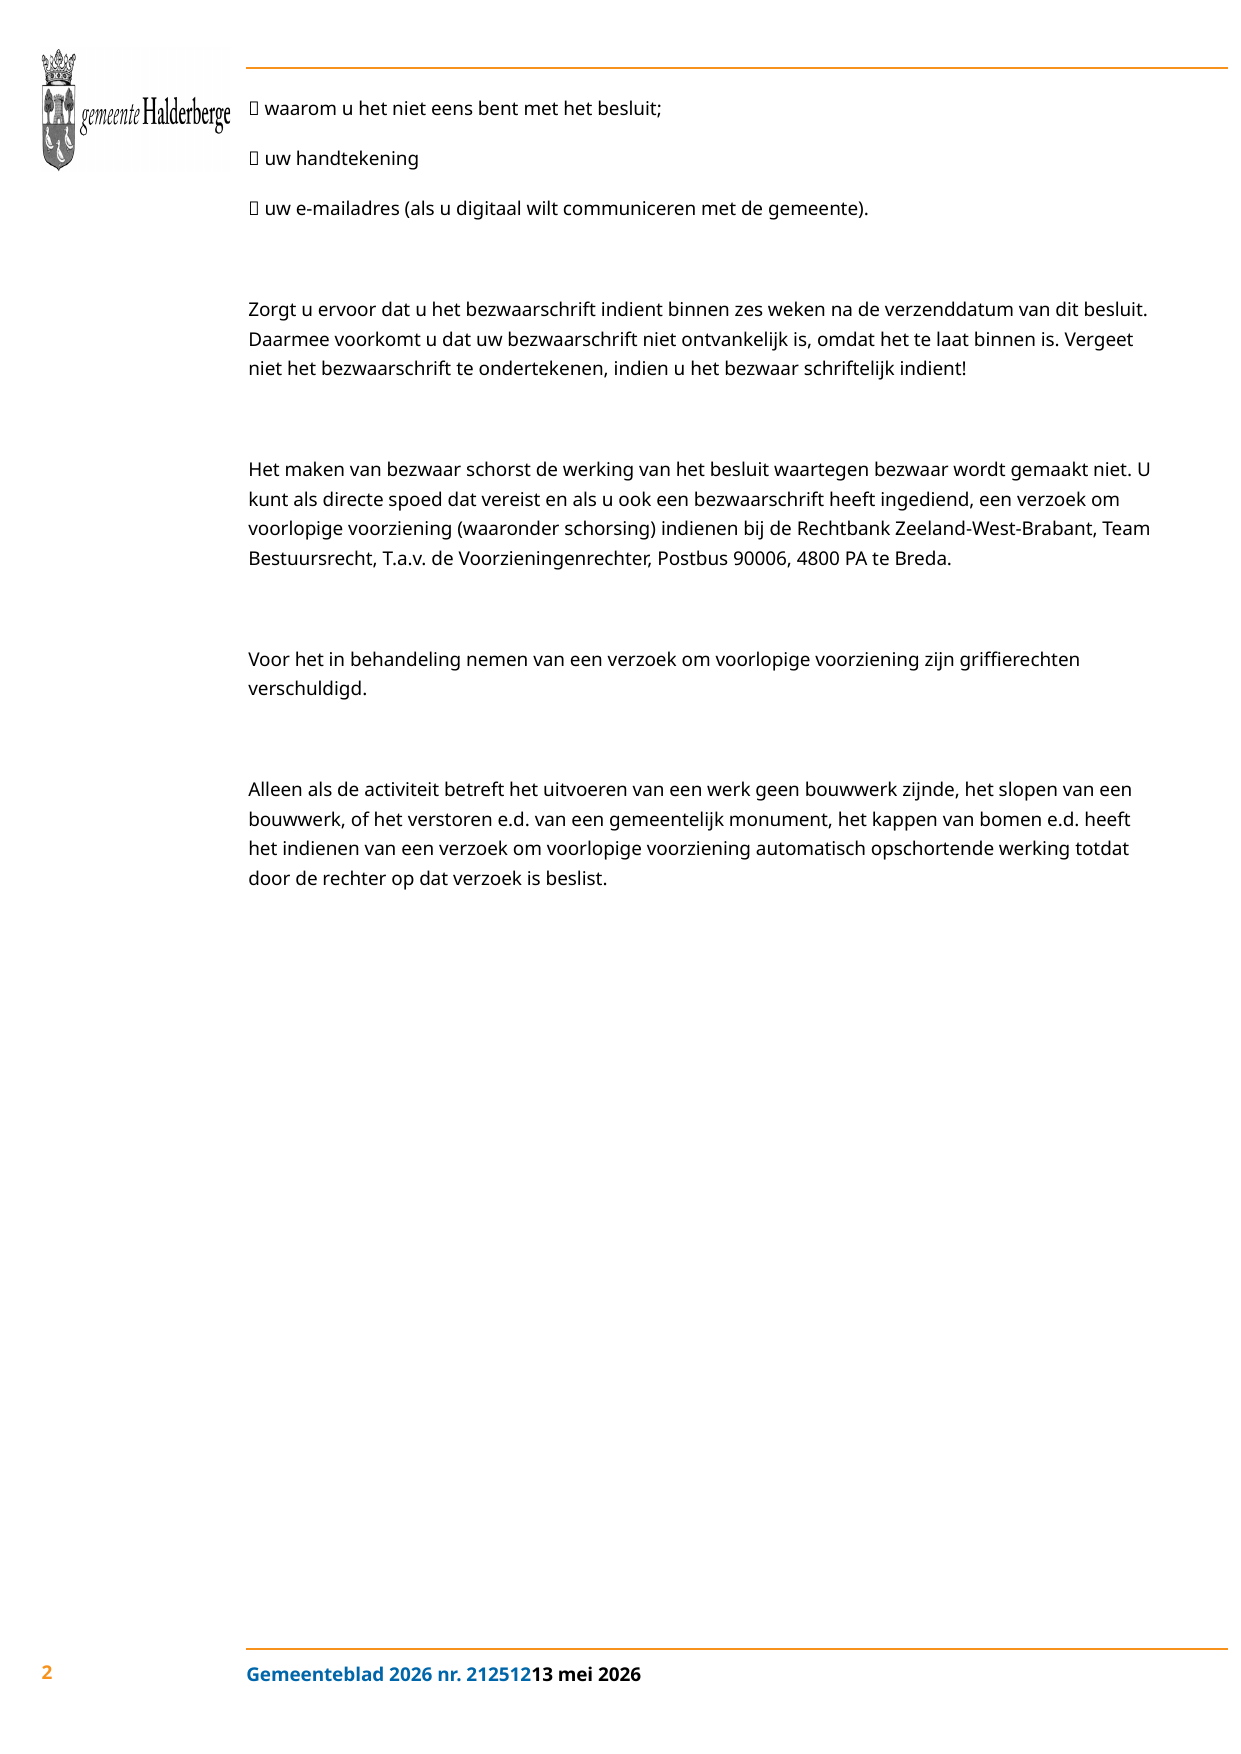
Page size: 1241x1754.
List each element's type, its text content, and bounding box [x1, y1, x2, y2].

text  waarom u het niet eens bent met het besluit; [248, 95, 1152, 121]
text  uw handtekening [248, 145, 1152, 171]
text Het maken van bezwaar schorst de werking van het besluit waartegen bezwaar wordt gemaakt niet. U kunt als directe spoed dat vereist en als u ook een bezwaarschrift heeft ingediend, een verzoek om voorlopige voorziening (waaronder schorsing) indienen bij de Rechtbank Zeeland-West-Brabant, Team Bestuursrecht, T.a.v. de Voorzieningenrechter, Postbus 90006, 4800 PA te Breda. [248, 456, 1152, 571]
text Alleen als de activiteit betreft het uitvoeren van een werk geen bouwwerk zijnde, het slopen van een bouwwerk, of het verstoren e.d. van een gemeentelijk monument, het kappen van bomen e.d. heeft het indienen van een verzoek om voorlopige voorziening automatisch opschortende werking totdat door de rechter op dat verzoek is beslist. [248, 776, 1152, 891]
text Zorgt u ervoor dat u het bezwaarschrift indient binnen zes weken na de verzenddatum van dit besluit. Daarmee voorkomt u dat uw bezwaarschrift niet ontvankelijk is, omdat het te laat binnen is. Vergeet niet het bezwaarschrift te ondertekenen, indien u het bezwaar schriftelijk indient! [248, 296, 1152, 381]
picture [41, 47, 231, 172]
text  uw e-mailadres (als u digitaal wilt communiceren met de gemeente). [248, 196, 1152, 221]
text Voor het in behandeling nemen van een verzoek om voorlopige voorziening zijn griffierechten verschuldigd. [248, 646, 1152, 701]
